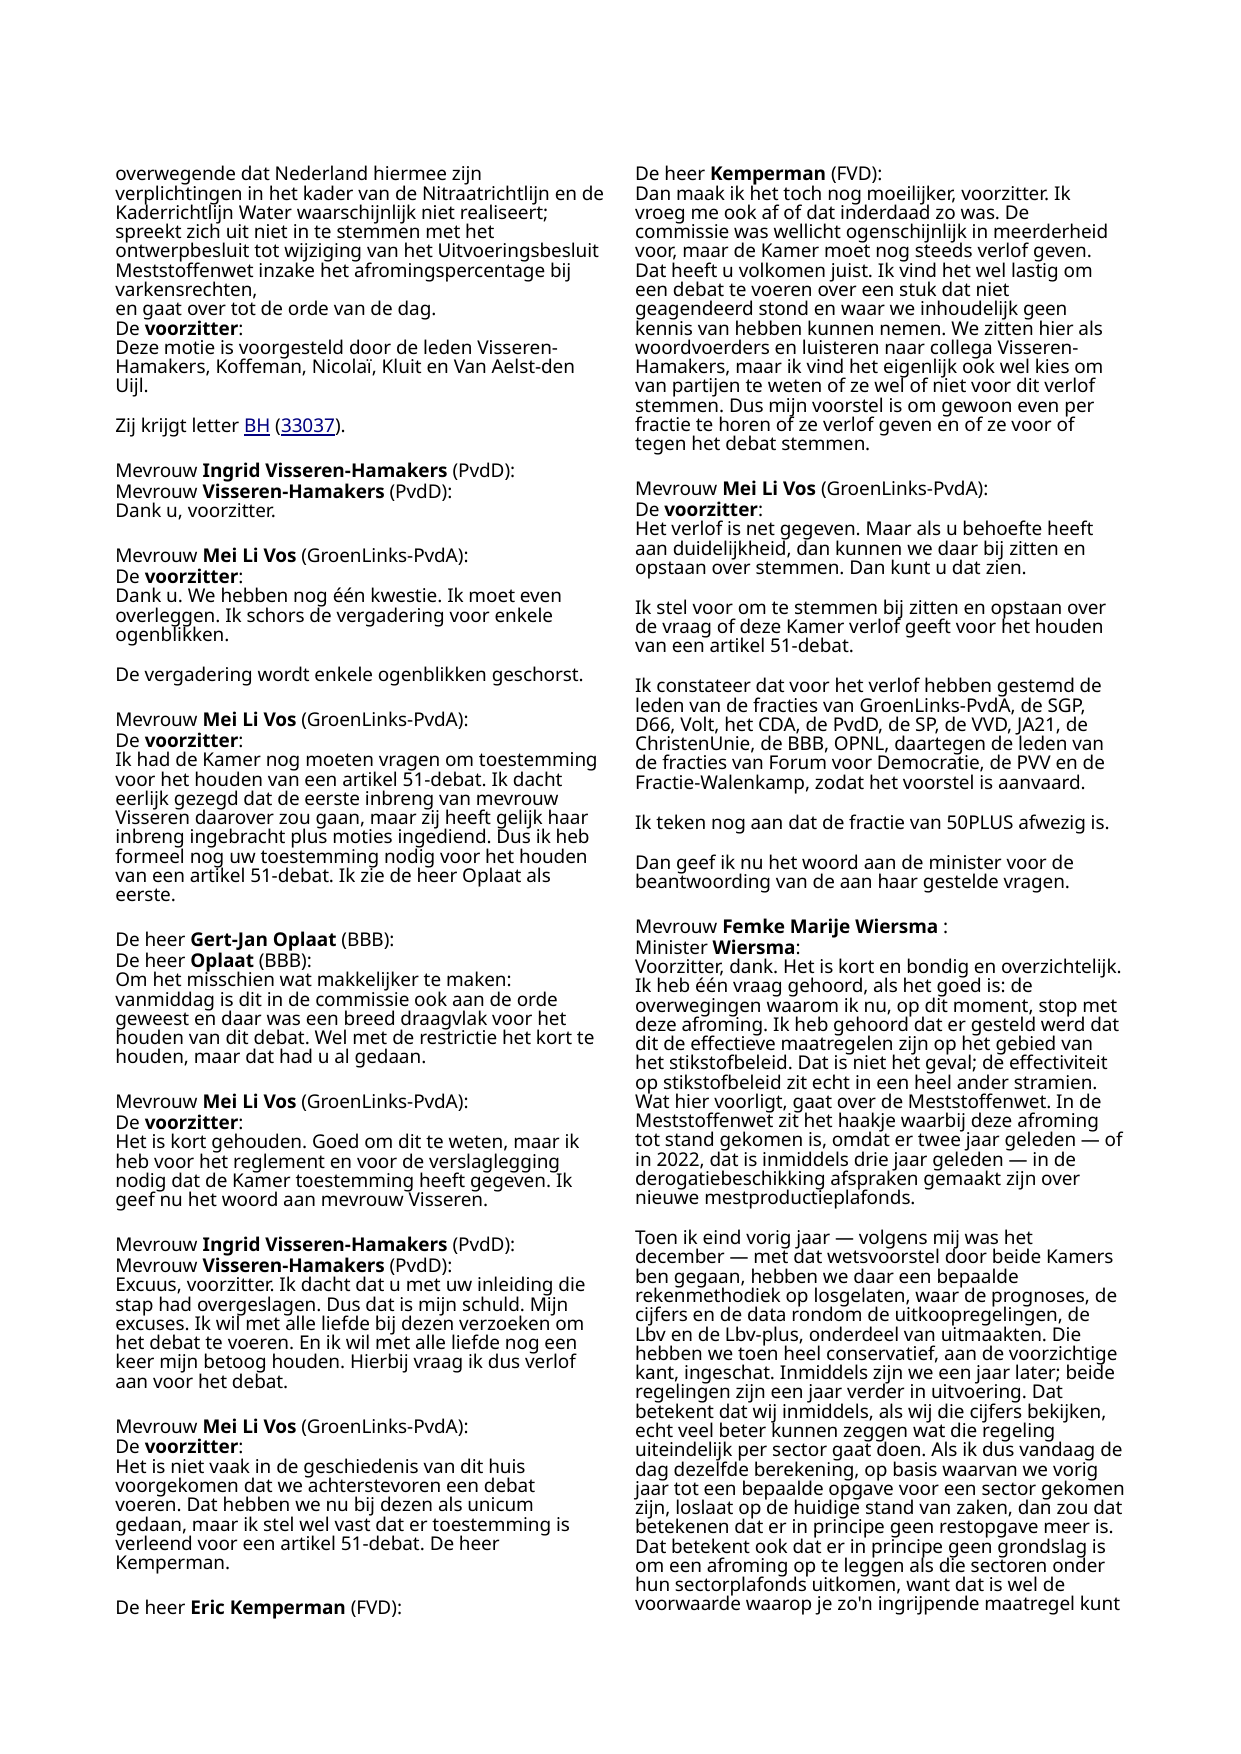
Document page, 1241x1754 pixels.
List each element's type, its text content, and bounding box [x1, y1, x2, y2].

text Mevrouw Femke Marije Wiersma : [635, 913, 1125, 939]
text De voorzitter: [115, 732, 605, 751]
text overwegende dat Nederland hiermee zijn verplichtingen in het kader van de Nitraatrichtlijn en de Kaderrichtlijn Water waarschijnlijk niet realiseert; [115, 165, 605, 223]
text De voorzitter: [115, 568, 605, 587]
text Excuus, voorzitter. Ik dacht dat u met uw inleiding die stap had overgeslagen. Dus dat is mijn schuld. Mijn excuses. Ik wil met alle liefde bij dezen verzoeken om het debat te voeren. En ik wil met alle liefde nog een keer mijn betoog houden. Hierbij vraag ik dus verlof aan voor het debat. [115, 1276, 605, 1392]
text Dank u. We hebben nog één kwestie. Ik moet even overleggen. Ik schors de vergadering voor enkele ogenblikken. [115, 587, 605, 645]
text Om het misschien wat makkelijker te maken: vanmiddag is dit in de commissie ook aan de orde geweest en daar was een breed draagvlak voor het houden van dit debat. Wel met de restrictie het kort te houden, maar dat had u al gedaan. [115, 971, 605, 1068]
text Dan geef ik nu het woord aan de minister voor de beantwoording van de aan haar gestelde vragen. [635, 854, 1125, 892]
text en gaat over tot de orde van de dag. [115, 300, 605, 319]
text De heer Eric Kemperman (FVD): [115, 1594, 605, 1620]
text De vergadering wordt enkele ogenblikken geschorst. [115, 666, 605, 685]
text Mevrouw Mei Li Vos (GroenLinks-PvdA): [115, 706, 605, 732]
text De voorzitter: [115, 1114, 605, 1133]
text De heer Gert-Jan Oplaat (BBB): [115, 926, 605, 952]
text Minister Wiersma: [635, 939, 1125, 958]
text Ik stel voor om te stemmen bij zitten en opstaan over de vraag of deze Kamer verlof geeft voor het houden van een artikel 51-debat. [635, 599, 1125, 657]
text Voorzitter, dank. Het is kort en bondig en overzichtelijk. Ik heb één vraag gehoord, als het goed is: de overwegingen waarom ik nu, op dit moment, stop met deze afroming. Ik heb gehoord dat er gesteld werd dat dit de effectieve maatregelen zijn op het gebied van het stikstofbeleid. Dat is niet het geval; de effectiviteit op stikstofbeleid zit echt in een heel ander stramien. Wat hier voorligt, gaat over de Meststoffenwet. In de Meststoffenwet zit het haakje waarbij deze afroming tot stand gekomen is, omdat er twee jaar geleden — of in 2022, dat is inmiddels drie jaar geleden — in de derogatiebeschikking afspraken gemaakt zijn over nieuwe mestproductieplafonds. [635, 958, 1125, 1208]
text Deze motie is voorgesteld door de leden Visseren-Hamakers, Koffeman, Nicolaï, Kluit en Van Aelst-den Uijl. [115, 339, 605, 397]
text Het verlof is net gegeven. Maar als u behoefte heeft aan duidelijkheid, dan kunnen we daar bij zitten en opstaan over stemmen. Dan kunt u dat zien. [635, 520, 1125, 578]
text Mevrouw Ingrid Visseren-Hamakers (PvdD): [115, 457, 605, 483]
text Mevrouw Visseren-Hamakers (PvdD): [115, 483, 605, 502]
text De voorzitter: [115, 319, 605, 339]
text Mevrouw Ingrid Visseren-Hamakers (PvdD): [115, 1231, 605, 1257]
text Mevrouw Mei Li Vos (GroenLinks-PvdA): [115, 1088, 605, 1114]
text Mevrouw Visseren-Hamakers (PvdD): [115, 1257, 605, 1276]
text Ik had de Kamer nog moeten vragen om toestemming voor het houden van een artikel 51-debat. Ik dacht eerlijk gezegd dat de eerste inbreng van mevrouw Visseren daarover zou gaan, maar zij heeft gelijk haar inbreng ingebracht plus moties ingediend. Dus ik heb formeel nog uw toestemming nodig voor het houden van een artikel 51-debat. Ik zie de heer Oplaat als eerste. [115, 751, 605, 905]
text Dank u, voorzitter. [115, 502, 605, 522]
text De voorzitter: [635, 501, 1125, 520]
text Het is niet vaak in de geschiedenis van dit huis voorgekomen dat we achterstevoren een debat voeren. Dat hebben we nu bij dezen als unicum gedaan, maar ik stel wel vast dat er toestemming is verleend voor een artikel 51-debat. De heer Kemperman. [115, 1458, 605, 1573]
text spreekt zich uit niet in te stemmen met het ontwerpbesluit tot wijziging van het Uitvoeringsbesluit Meststoffenwet inzake het afromingspercentage bij varkensrechten, [115, 223, 605, 300]
text Toen ik eind vorig jaar — volgens mij was het december — met dat wetsvoorstel door beide Kamers ben gegaan, hebben we daar een bepaalde rekenmethodiek op losgelaten, waar de prognoses, de cijfers en de data rondom de uitkoopregelingen, de Lbv en de Lbv-plus, onderdeel van uitmaakten. Die hebben we toen heel conservatief, aan de voorzichtige kant, ingeschat. Inmiddels zijn we een jaar later; beide regelingen zijn een jaar verder in uitvoering. Dat betekent dat wij inmiddels, als wij die cijfers bekijken, echt veel beter kunnen zeggen wat die regeling uiteindelijk per sector gaat doen. Als ik dus vandaag de dag dezelfde berekening, op basis waarvan we vorig jaar tot een bepaalde opgave voor een sector gekomen zijn, loslaat op de huidige stand van zaken, dan zou dat betekenen dat er in principe geen restopgave meer is. Dat betekent ook dat er in principe geen grondslag is om een afroming op te leggen als die sectoren onder hun sectorplafonds uitkomen, want dat is wel de voorwaarde waarop je zo'n ingrijpende maatregel kunt [635, 1229, 1125, 1615]
text Ik teken nog aan dat de fractie van 50PLUS afwezig is. [635, 814, 1125, 833]
text De heer Kemperman (FVD): [635, 165, 1125, 184]
text Zij krijgt letter BH (33037). [115, 417, 605, 437]
text De voorzitter: [115, 1438, 605, 1458]
text Mevrouw Mei Li Vos (GroenLinks-PvdA): [115, 1413, 605, 1438]
text Mevrouw Mei Li Vos (GroenLinks-PvdA): [635, 475, 1125, 501]
text Het is kort gehouden. Goed om dit te weten, maar ik heb voor het reglement en voor de verslaglegging nodig dat de Kamer toestemming heeft gegeven. Ik geef nu het woord aan mevrouw Visseren. [115, 1133, 605, 1211]
text De heer Oplaat (BBB): [115, 952, 605, 971]
text Mevrouw Mei Li Vos (GroenLinks-PvdA): [115, 542, 605, 568]
text Dan maak ik het toch nog moeilijker, voorzitter. Ik vroeg me ook af of dat inderdaad zo was. De commissie was wellicht ogenschijnlijk in meerderheid voor, maar de Kamer moet nog steeds verlof geven. Dat heeft u volkomen juist. Ik vind het wel lastig om een debat te voeren over een stuk dat niet geagendeerd stond en waar we inhoudelijk geen kennis van hebben kunnen nemen. We zitten hier als woordvoerders en luisteren naar collega Visseren-Hamakers, maar ik vind het eigenlijk ook wel kies om van partijen te weten of ze wel of niet voor dit verlof stemmen. Dus mijn voorstel is om gewoon even per fractie te horen of ze verlof geven en of ze voor of tegen het debat stemmen. [635, 184, 1125, 454]
text Ik constateer dat voor het verlof hebben gestemd de leden van de fracties van GroenLinks-PvdA, de SGP, D66, Volt, het CDA, de PvdD, de SP, de VVD, JA21, de ChristenUnie, de BBB, OPNL, daartegen de leden van de fracties van Forum voor Democratie, de PVV en de Fractie-Walenkamp, zodat het voorstel is aanvaard. [635, 677, 1125, 793]
